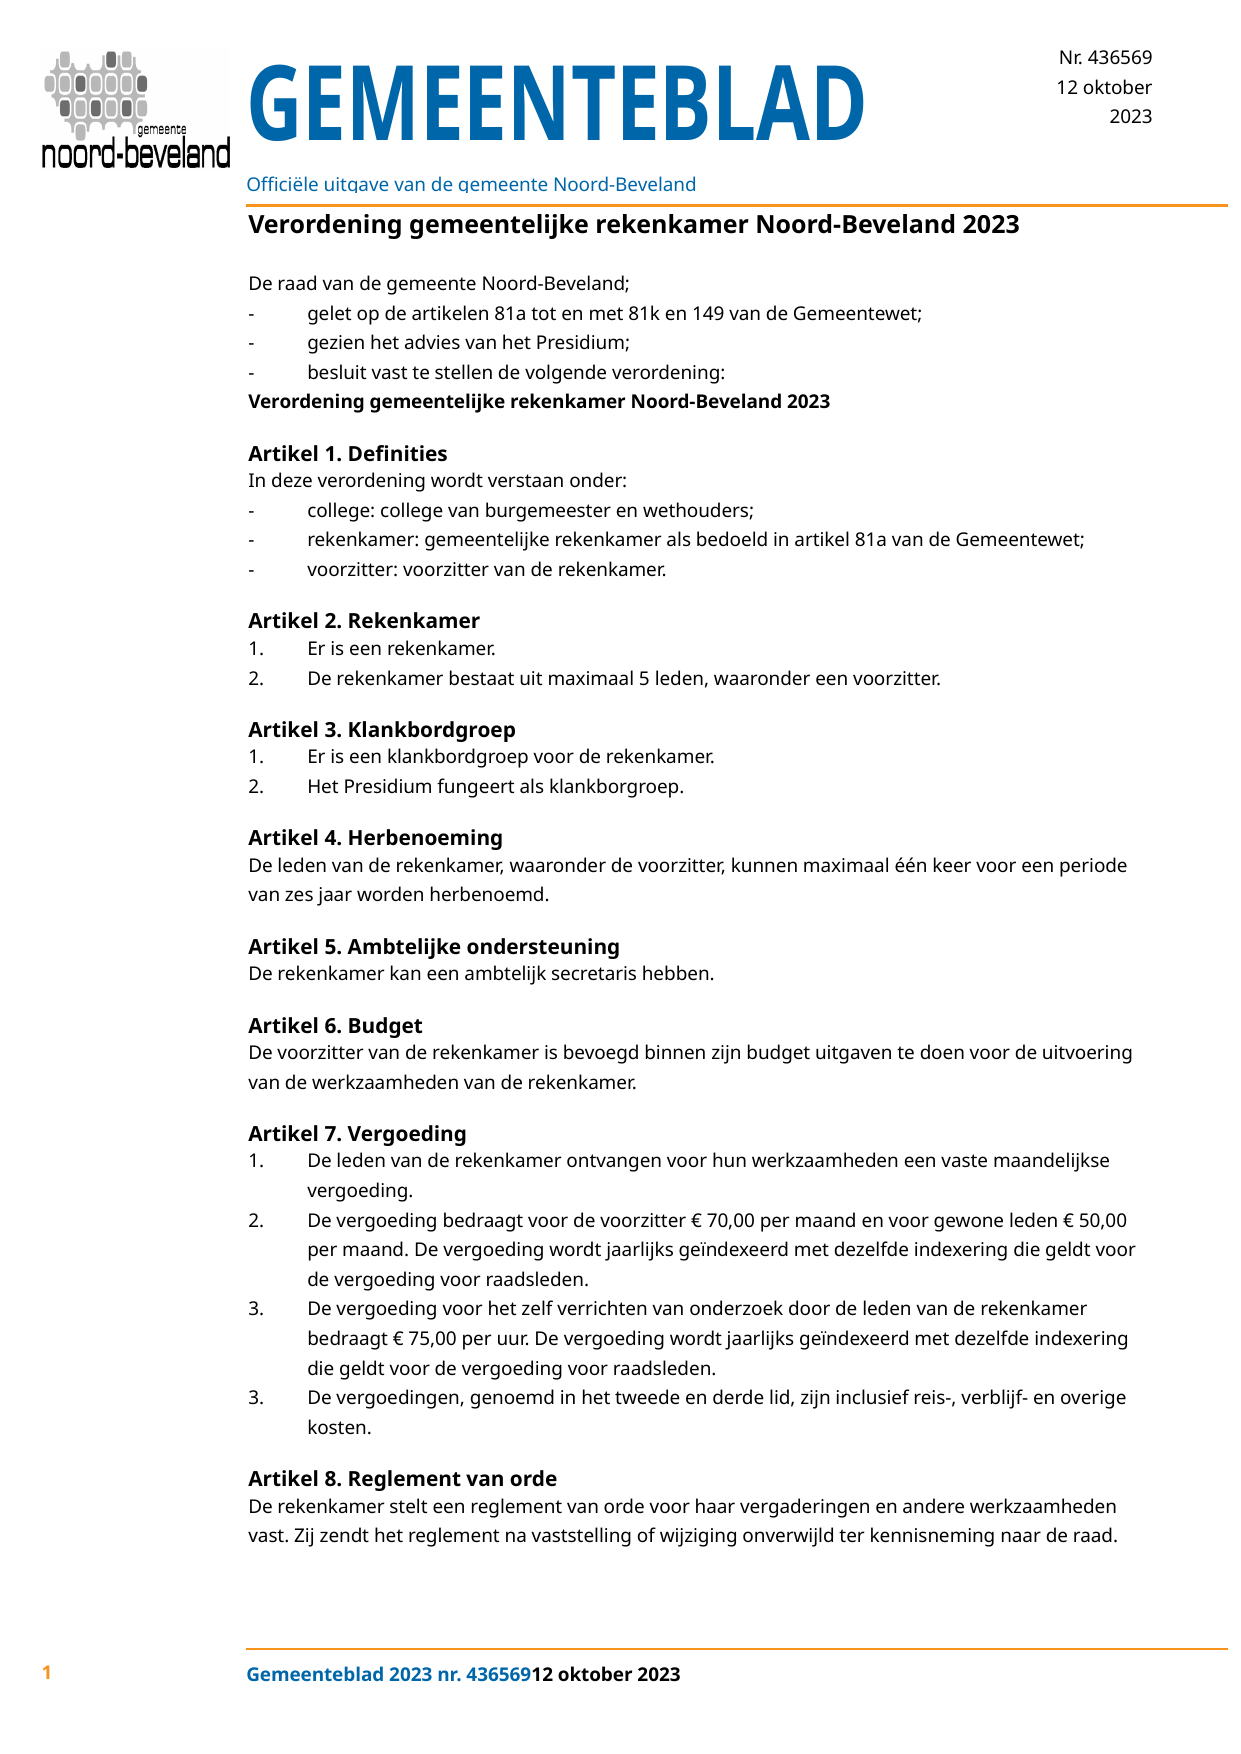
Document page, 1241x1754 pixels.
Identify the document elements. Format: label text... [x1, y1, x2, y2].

list gelet op de artikelen 81a tot en met 81k en 149 van de Gemeentewet; [248, 300, 1152, 326]
text Artikel 6. Budget [248, 1011, 1152, 1039]
list Het Presidium fungeert als klankborgroep. [248, 773, 1152, 799]
text Artikel 3. Klankbordgroep [248, 715, 1152, 743]
list De rekenkamer bestaat uit maximaal 5 leden, waaronder een voorzitter. [248, 665, 1152, 690]
text Artikel 4. Herbenoeming [248, 823, 1152, 852]
list Er is een klankbordgroep voor de rekenkamer. [248, 743, 1152, 769]
text Verordening gemeentelijke rekenkamer Noord-Beveland 2023 [248, 207, 1152, 241]
list De vergoeding voor het zelf verrichten van onderzoek door de leden van de rekenkamer bedraagt € 75,00 per uur. De vergoeding wordt jaarlijks geïndexeerd met dezelfde indexering die geldt voor de vergoeding voor raadsleden. [248, 1296, 1152, 1381]
text Artikel 2. Rekenkamer [248, 607, 1152, 635]
text Artikel 1. Definities [248, 439, 1152, 467]
list gezien het advies van het Presidium; [248, 329, 1152, 355]
text Artikel 5. Ambtelijke ondersteuning [248, 932, 1152, 960]
picture [41, 47, 231, 172]
list De vergoedingen, genoemd in het tweede en derde lid, zijn inclusief reis-, verblijf- en overige kosten. [248, 1384, 1152, 1440]
list voorzitter: voorzitter van de rekenkamer. [248, 556, 1152, 582]
list college: college van burgemeester en wethouders; [248, 497, 1152, 523]
text De rekenkamer kan een ambtelijk secretaris hebben. [248, 960, 1152, 986]
text De voorzitter van de rekenkamer is bevoegd binnen zijn budget uitgaven te doen voor de uitvoering van de werkzaamheden van de rekenkamer. [248, 1039, 1152, 1094]
text Verordening gemeentelijke rekenkamer Noord-Beveland 2023 [248, 389, 1152, 414]
list rekenkamer: gemeentelijke rekenkamer als bedoeld in artikel 81a van de Gemeentewet; [248, 527, 1152, 552]
text Artikel 8. Reglement van orde [248, 1464, 1152, 1493]
list De leden van de rekenkamer ontvangen voor hun werkzaamheden een vaste maandelijkse vergoeding. [248, 1148, 1152, 1203]
text In deze verordening wordt verstaan onder: [248, 467, 1152, 493]
list De vergoeding bedraagt voor de voorzitter € 70,00 per maand en voor gewone leden € 50,00 per maand. De vergoeding wordt jaarlijks geïndexeerd met dezelfde indexering die geldt voor de vergoeding voor raadsleden. [248, 1207, 1152, 1292]
list besluit vast te stellen de volgende verordening: [248, 359, 1152, 385]
text Artikel 7. Vergoeding [248, 1119, 1152, 1148]
list Er is een rekenkamer. [248, 635, 1152, 661]
text De rekenkamer stelt een reglement van orde voor haar vergaderingen en andere werkzaamheden vast. Zij zendt het reglement na vaststelling of wijziging onverwijld ter kennisneming naar de raad. [248, 1493, 1152, 1548]
text De leden van de rekenkamer, waaronder de voorzitter, kunnen maximaal één keer voor een periode van zes jaar worden herbenoemd. [248, 852, 1152, 907]
text De raad van de gemeente Noord-Beveland; [248, 270, 1152, 296]
